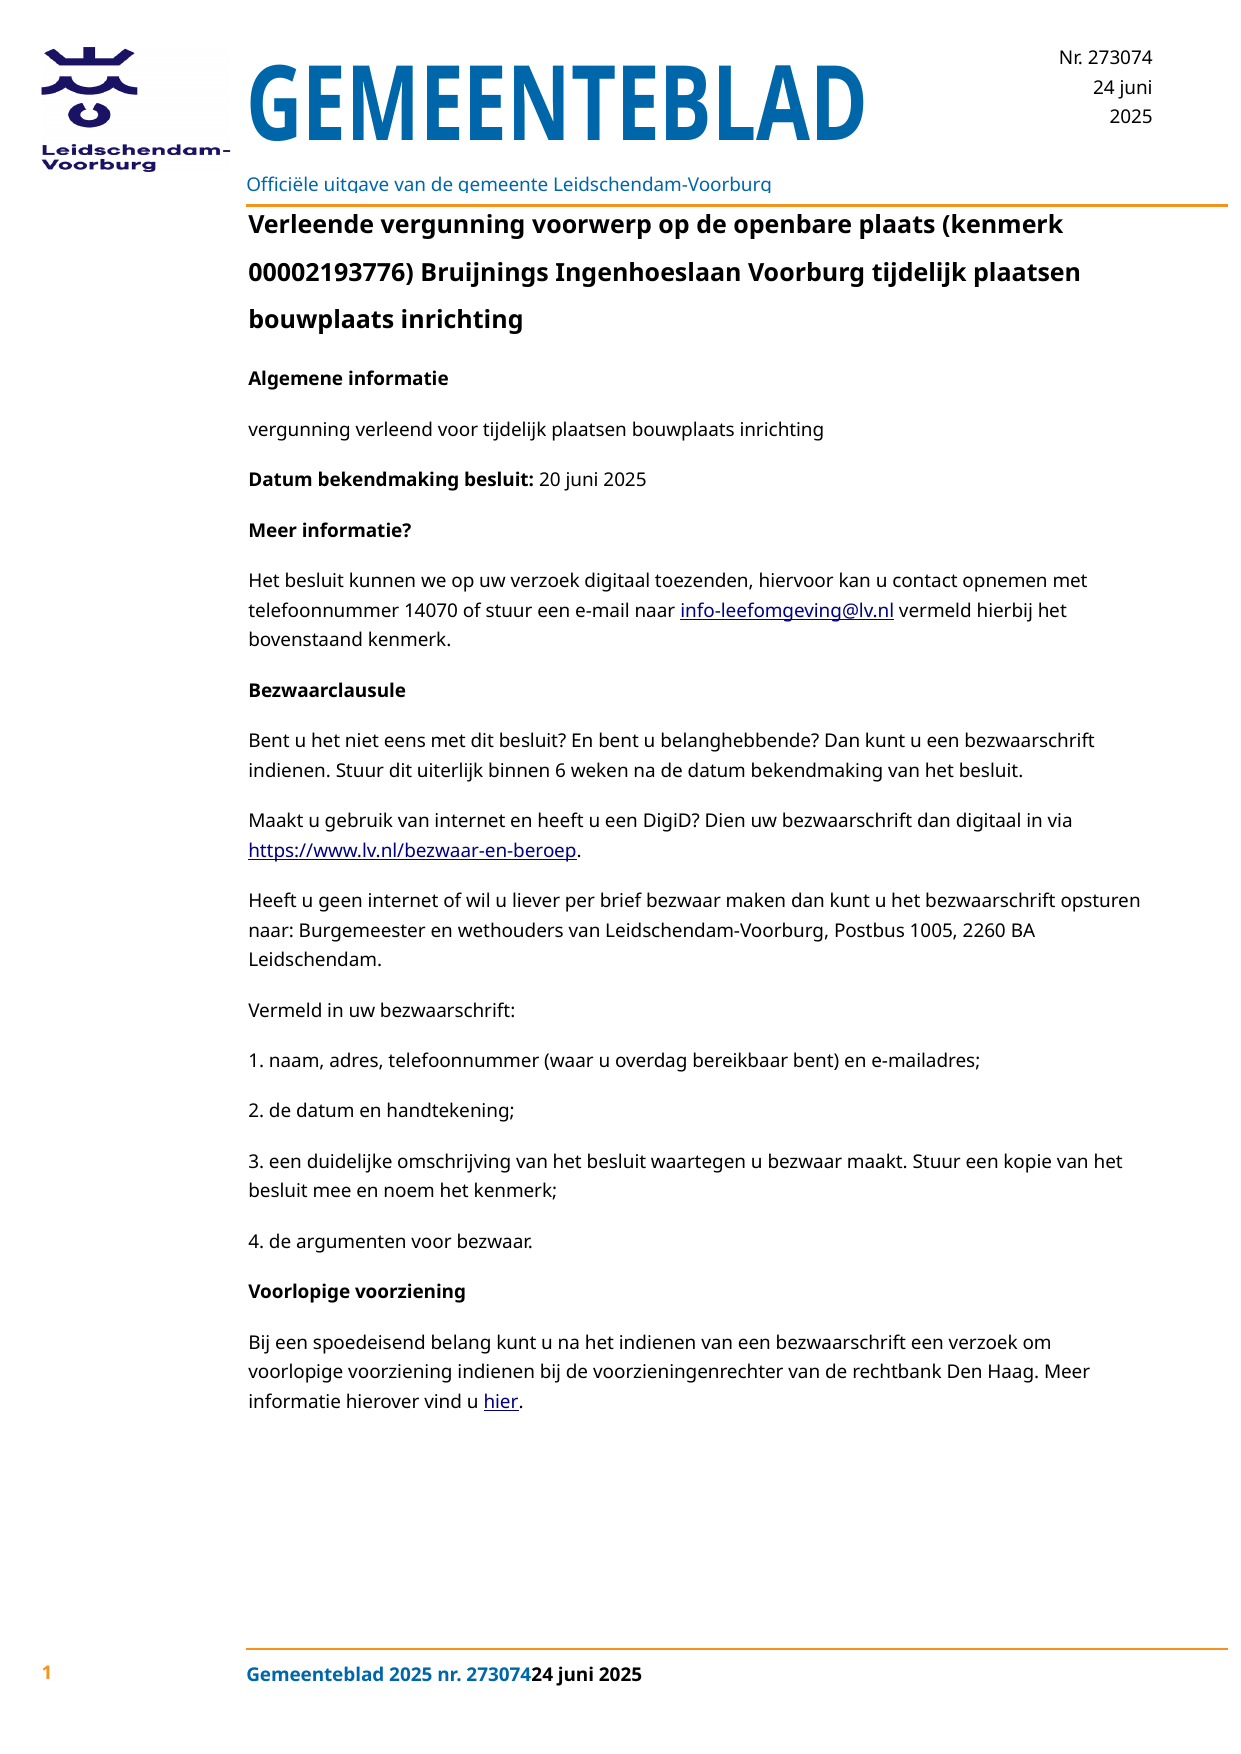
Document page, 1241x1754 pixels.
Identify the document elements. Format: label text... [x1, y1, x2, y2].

text Bent u het niet eens met dit besluit? En bent u belanghebbende? Dan kunt u een bezwaarschrift indienen. Stuur dit uiterlijk binnen 6 weken na de datum bekendmaking van het besluit. [248, 727, 1152, 782]
text 3. een duidelijke omschrijving van het besluit waartegen u bezwaar maakt. Stuur een kopie van het besluit mee en noem het kenmerk; [248, 1148, 1152, 1203]
text Algemene informatie [248, 366, 1152, 391]
picture [41, 47, 231, 172]
text 1. naam, adres, telefoonnummer (waar u overdag bereikbaar bent) en e-mailadres; [248, 1047, 1152, 1073]
text 4. de argumenten voor bezwaar. [248, 1228, 1152, 1254]
text Meer informatie? [248, 517, 1152, 542]
text vergunning verleend voor tijdelijk plaatsen bouwplaats inrichting [248, 416, 1152, 442]
text 2. de datum en handtekening; [248, 1098, 1152, 1123]
text Het besluit kunnen we op uw verzoek digitaal toezenden, hiervoor kan u contact opnemen met telefoonnummer 14070 of stuur een e-mail naar info-leefomgeving@lv.nl vermeld hierbij het bovenstaand kenmerk. [248, 567, 1152, 652]
text Maakt u gebruik van internet en heeft u een DigiD? Dien uw bezwaarschrift dan digitaal in via https://www.lv.nl/bezwaar-en-beroep. [248, 807, 1152, 862]
text Bezwaarclausule [248, 677, 1152, 702]
text Heeft u geen internet of wil u liever per brief bezwaar maken dan kunt u het bezwaarschrift opsturen naar: Burgemeester en wethouders van Leidschendam-Voorburg, Postbus 1005, 2260 BA Leidschendam. [248, 887, 1152, 972]
text Voorlopige voorziening [248, 1278, 1152, 1304]
text Bij een spoedeisend belang kunt u na het indienen van een bezwaarschrift een verzoek om voorlopige voorziening indienen bij de voorzieningenrechter van de rechtbank Den Haag. Meer informatie hierover vind u hier. [248, 1329, 1152, 1414]
text Datum bekendmaking besluit: 20 juni 2025 [248, 466, 1152, 492]
text Vermeld in uw bezwaarschrift: [248, 997, 1152, 1022]
text Verleende vergunning voorwerp op de openbare plaats (kenmerk 00002193776) Bruijnings Ingenhoeslaan Voorburg tijdelijk plaatsen bouwplaats inrichting [248, 207, 1152, 336]
